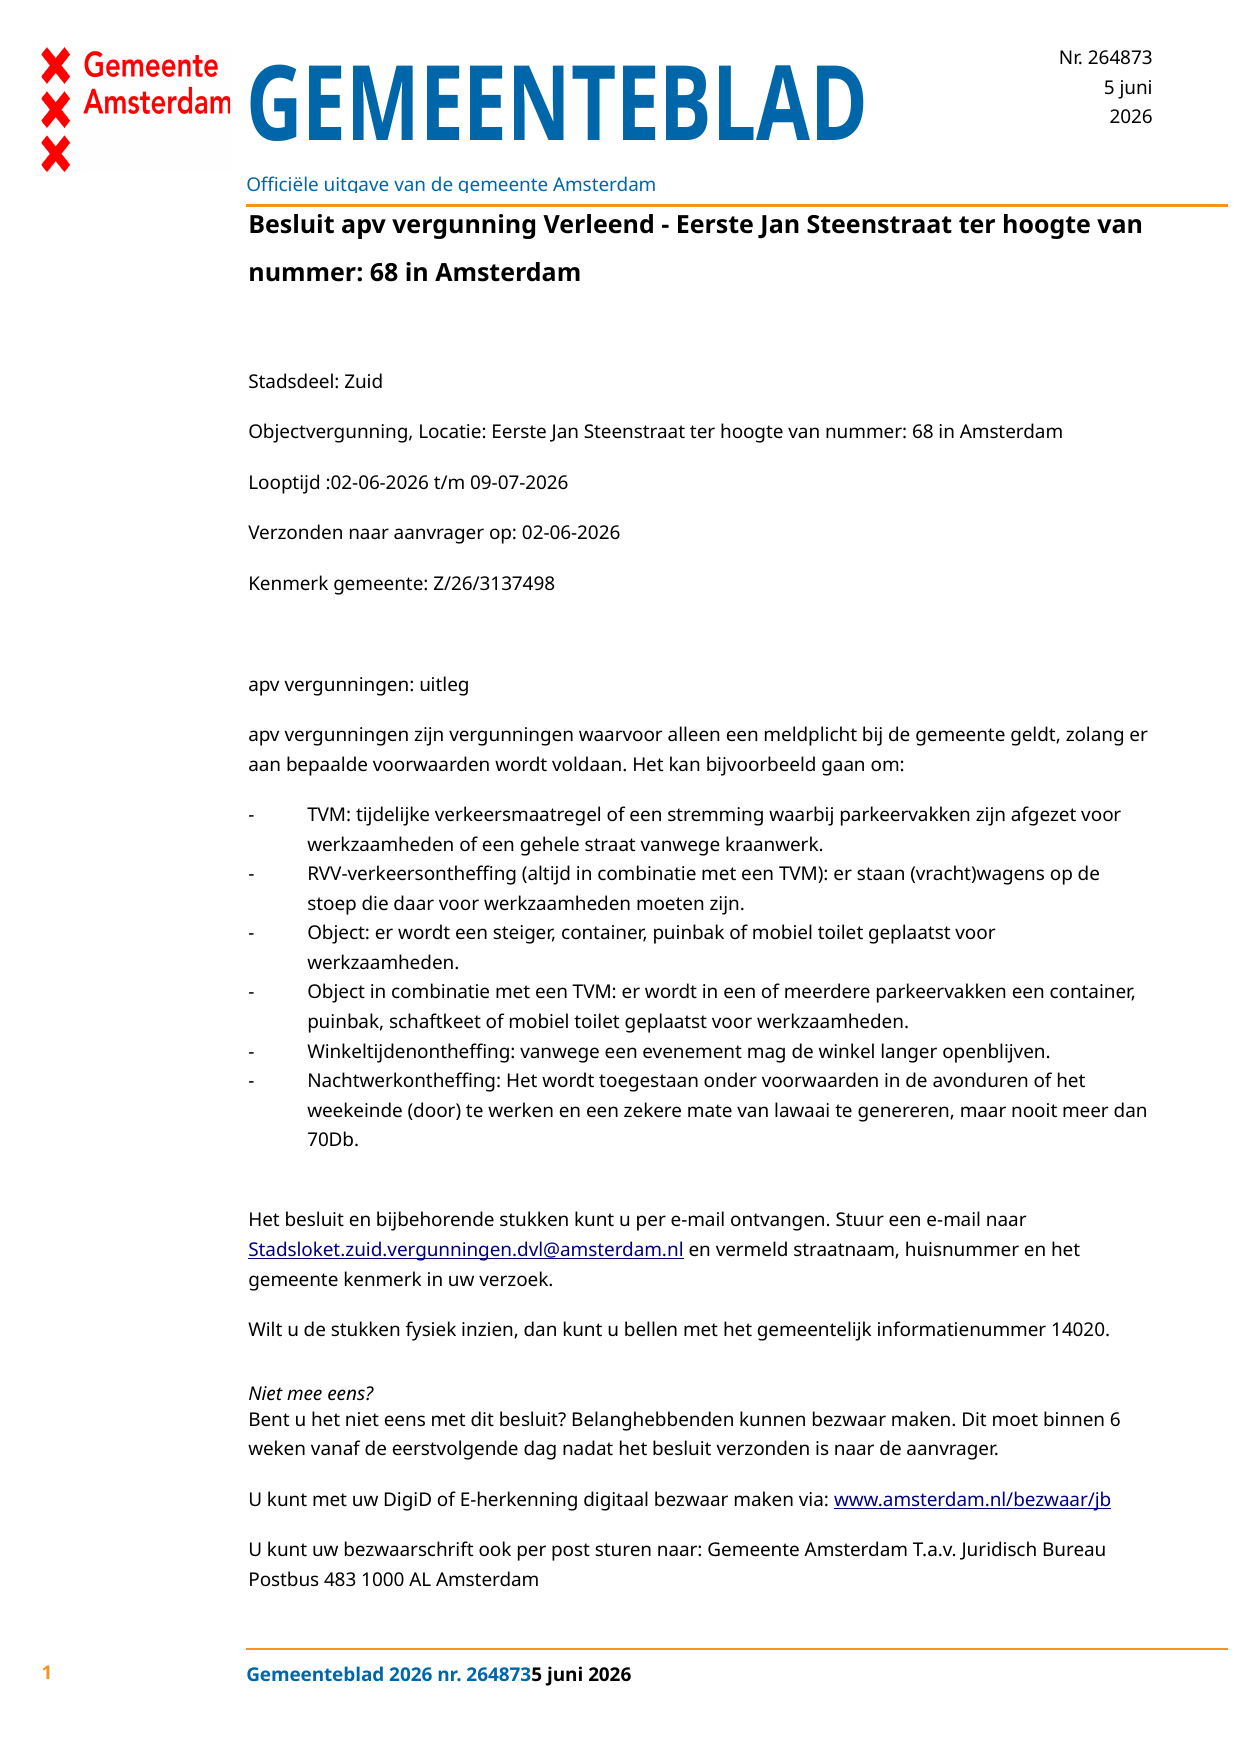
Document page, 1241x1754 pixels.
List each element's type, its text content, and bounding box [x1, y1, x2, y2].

list Object: er wordt een steiger, container, puinbak of mobiel toilet geplaatst voor werkzaamheden. [248, 919, 1152, 975]
text apv vergunningen: uitleg [248, 671, 1152, 697]
text Kenmerk gemeente: Z/26/3137498 [248, 570, 1152, 596]
list RVV-verkeersontheffing (altijd in combinatie met een TVM): er staan (vracht)wagens op de stoep die daar voor werkzaamheden moeten zijn. [248, 860, 1152, 916]
list Nachtwerkontheffing: Het wordt toegestaan onder voorwaarden in de avonduren of het weekeinde (door) te werken en een zekere mate van lawaai te genereren, maar nooit meer dan 70Db. [248, 1067, 1152, 1152]
text Verzonden naar aanvrager op: 02-06-2026 [248, 519, 1152, 545]
text Stadsdeel: Zuid [248, 368, 1152, 394]
text U kunt met uw DigiD of E-herkenning digitaal bezwaar maken via: www.amsterdam.nl/bezwaar/jb [248, 1486, 1152, 1512]
text Besluit apv vergunning Verleend - Eerste Jan Steenstraat ter hoogte van nummer: 68 in Amsterdam [248, 207, 1152, 288]
list Winkeltijdenontheffing: vanwege een evenement mag de winkel langer openblijven. [248, 1038, 1152, 1064]
text apv vergunningen zijn vergunningen waarvoor alleen een meldplicht bij de gemeente geldt, zolang er aan bepaalde voorwaarden wordt voldaan. Het kan bijvoorbeeld gaan om: [248, 721, 1152, 777]
text Bent u het niet eens met dit besluit? Belanghebbenden kunnen bezwaar maken. Dit moet binnen 6 weken vanaf de eerstvolgende dag nadat het besluit verzonden is naar de aanvrager. [248, 1406, 1152, 1461]
list TVM: tijdelijke verkeersmaatregel of een stremming waarbij parkeervakken zijn afgezet voor werkzaamheden of een gehele straat vanwege kraanwerk. [248, 801, 1152, 857]
list Object in combinatie met een TVM: er wordt in een of meerdere parkeervakken een container, puinbak, schaftkeet of mobiel toilet geplaatst voor werkzaamheden. [248, 979, 1152, 1034]
text Wilt u de stukken fysiek inzien, dan kunt u bellen met het gemeentelijk informatienummer 14020. [248, 1316, 1152, 1342]
text Objectvergunning, Locatie: Eerste Jan Steenstraat ter hoogte van nummer: 68 in Amsterdam [248, 419, 1152, 444]
text U kunt uw bezwaarschrift ook per post sturen naar: Gemeente Amsterdam T.a.v. Juridisch Bureau Postbus 483 1000 AL Amsterdam [248, 1536, 1152, 1592]
text Niet mee eens? [248, 1380, 1152, 1406]
picture [41, 47, 231, 172]
text Looptijd :02-06-2026 t/m 09-07-2026 [248, 469, 1152, 495]
text Het besluit en bijbehorende stukken kunt u per e-mail ontvangen. Stuur een e-mail naar Stadsloket.zuid.vergunningen.dvl@amsterdam.nl en vermeld straatnaam, huisnummer en het gemeente kenmerk in uw verzoek. [248, 1207, 1152, 1292]
